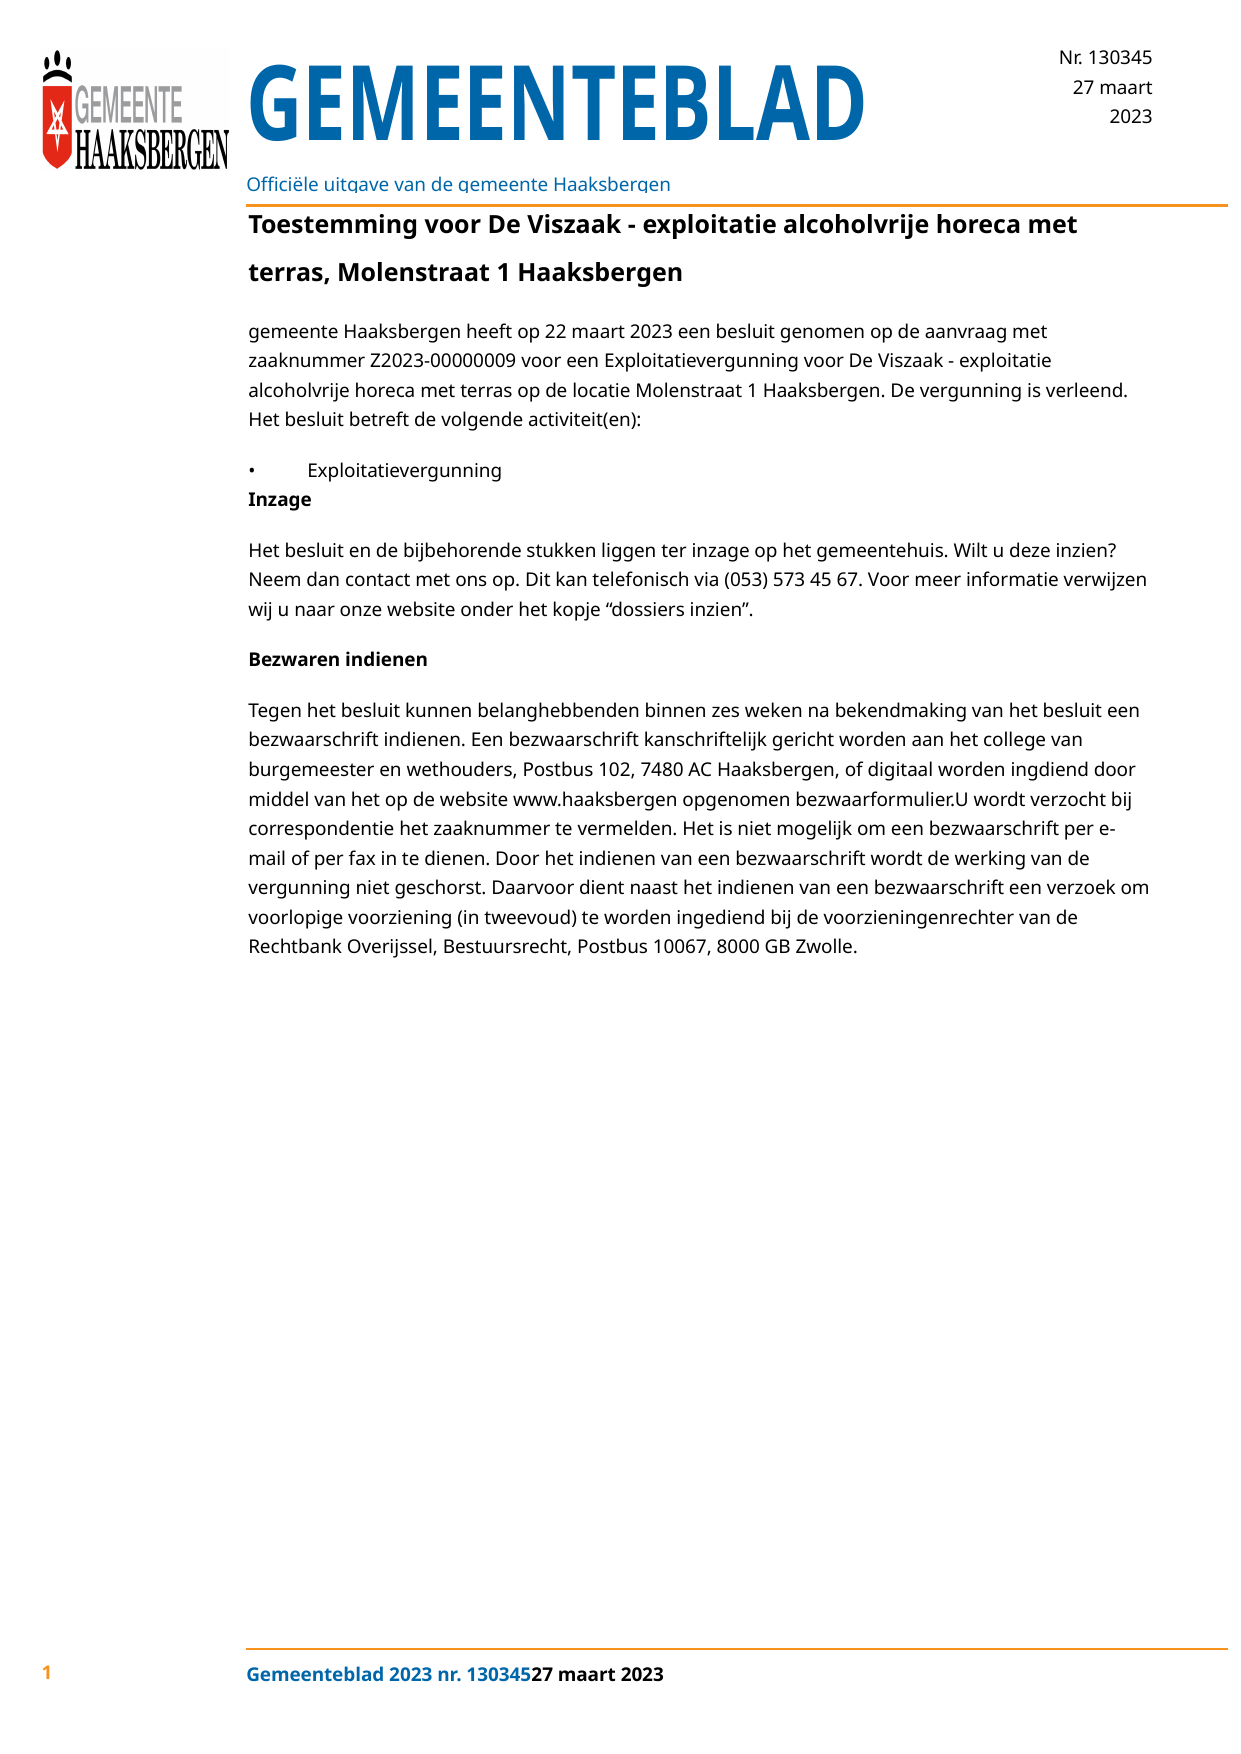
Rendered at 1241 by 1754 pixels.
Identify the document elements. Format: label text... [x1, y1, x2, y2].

text Toestemming voor De Viszaak - exploitatie alcoholvrije horeca met terras, Molenstraat 1 Haaksbergen [248, 207, 1152, 288]
text Inzage [248, 487, 1152, 512]
text gemeente Haaksbergen heeft op 22 maart 2023 een besluit genomen op de aanvraag met zaaknummer Z2023-00000009 voor een Exploitatievergunning voor De Viszaak - exploitatie alcoholvrije horeca met terras op de locatie Molenstraat 1 Haaksbergen. De vergunning is verleend. Het besluit betreft de volgende activiteit(en): [248, 318, 1152, 432]
picture [41, 47, 231, 172]
text Het besluit en de bijbehorende stukken liggen ter inzage op het gemeentehuis. Wilt u deze inzien? Neem dan contact met ons op. Dit kan telefonisch via (053) 573 45 67. Voor meer informatie verwijzen wij u naar onze website onder het kopje “dossiers inzien”. [248, 537, 1152, 622]
text Tegen het besluit kunnen belanghebbenden binnen zes weken na bekendmaking van het besluit een bezwaarschrift indienen. Een bezwaarschrift kanschriftelijk gericht worden aan het college van burgemeester en wethouders, Postbus 102, 7480 AC Haaksbergen, of digitaal worden ingdiend door middel van het op de website www.haaksbergen opgenomen bezwaarformulier.U wordt verzocht bij correspondentie het zaaknummer te vermelden. Het is niet mogelijk om een bezwaarschrift per e-mail of per fax in te dienen. Door het indienen van een bezwaarschrift wordt de werking van de vergunning niet geschorst. Daarvoor dient naast het indienen van een bezwaarschrift een verzoek om voorlopige voorziening (in tweevoud) te worden ingediend bij de voorzieningenrechter van de Rechtbank Overijssel, Bestuursrecht, Postbus 10067, 8000 GB Zwolle. [248, 697, 1152, 959]
text Bezwaren indienen [248, 647, 1152, 672]
list Exploitatievergunning [248, 457, 1152, 483]
